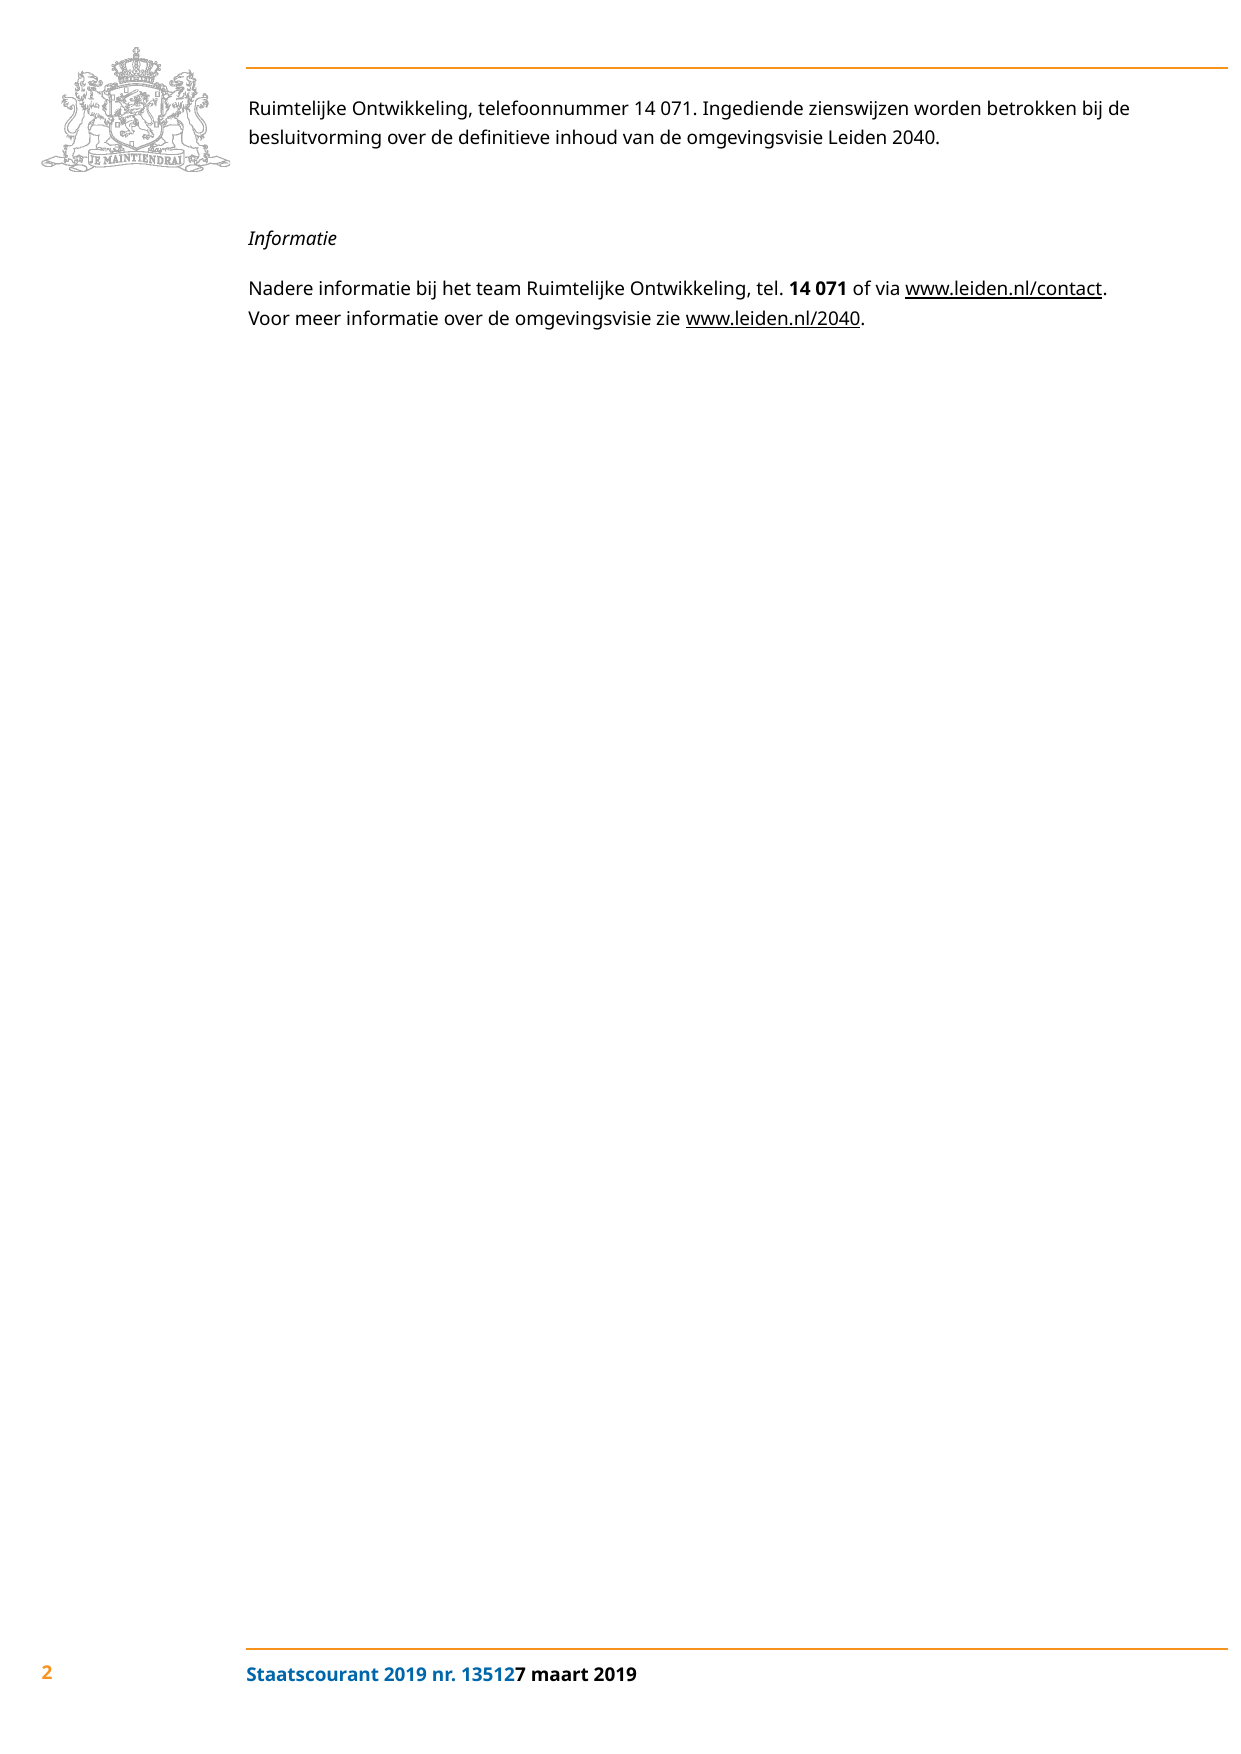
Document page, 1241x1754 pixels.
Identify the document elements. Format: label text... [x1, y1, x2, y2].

text Informatie [248, 225, 1152, 251]
text Ruimtelijke Ontwikkeling, telefoonnummer 14 071. Ingediende zienswijzen worden betrokken bij de besluitvorming over de definitieve inhoud van de omgevingsvisie Leiden 2040. [248, 95, 1152, 150]
picture [41, 47, 231, 172]
text Nadere informatie bij het team Ruimtelijke Ontwikkeling, tel. 14 071 of via www.leiden.nl/contact. Voor meer informatie over de omgevingsvisie zie www.leiden.nl/2040. [248, 276, 1152, 331]
